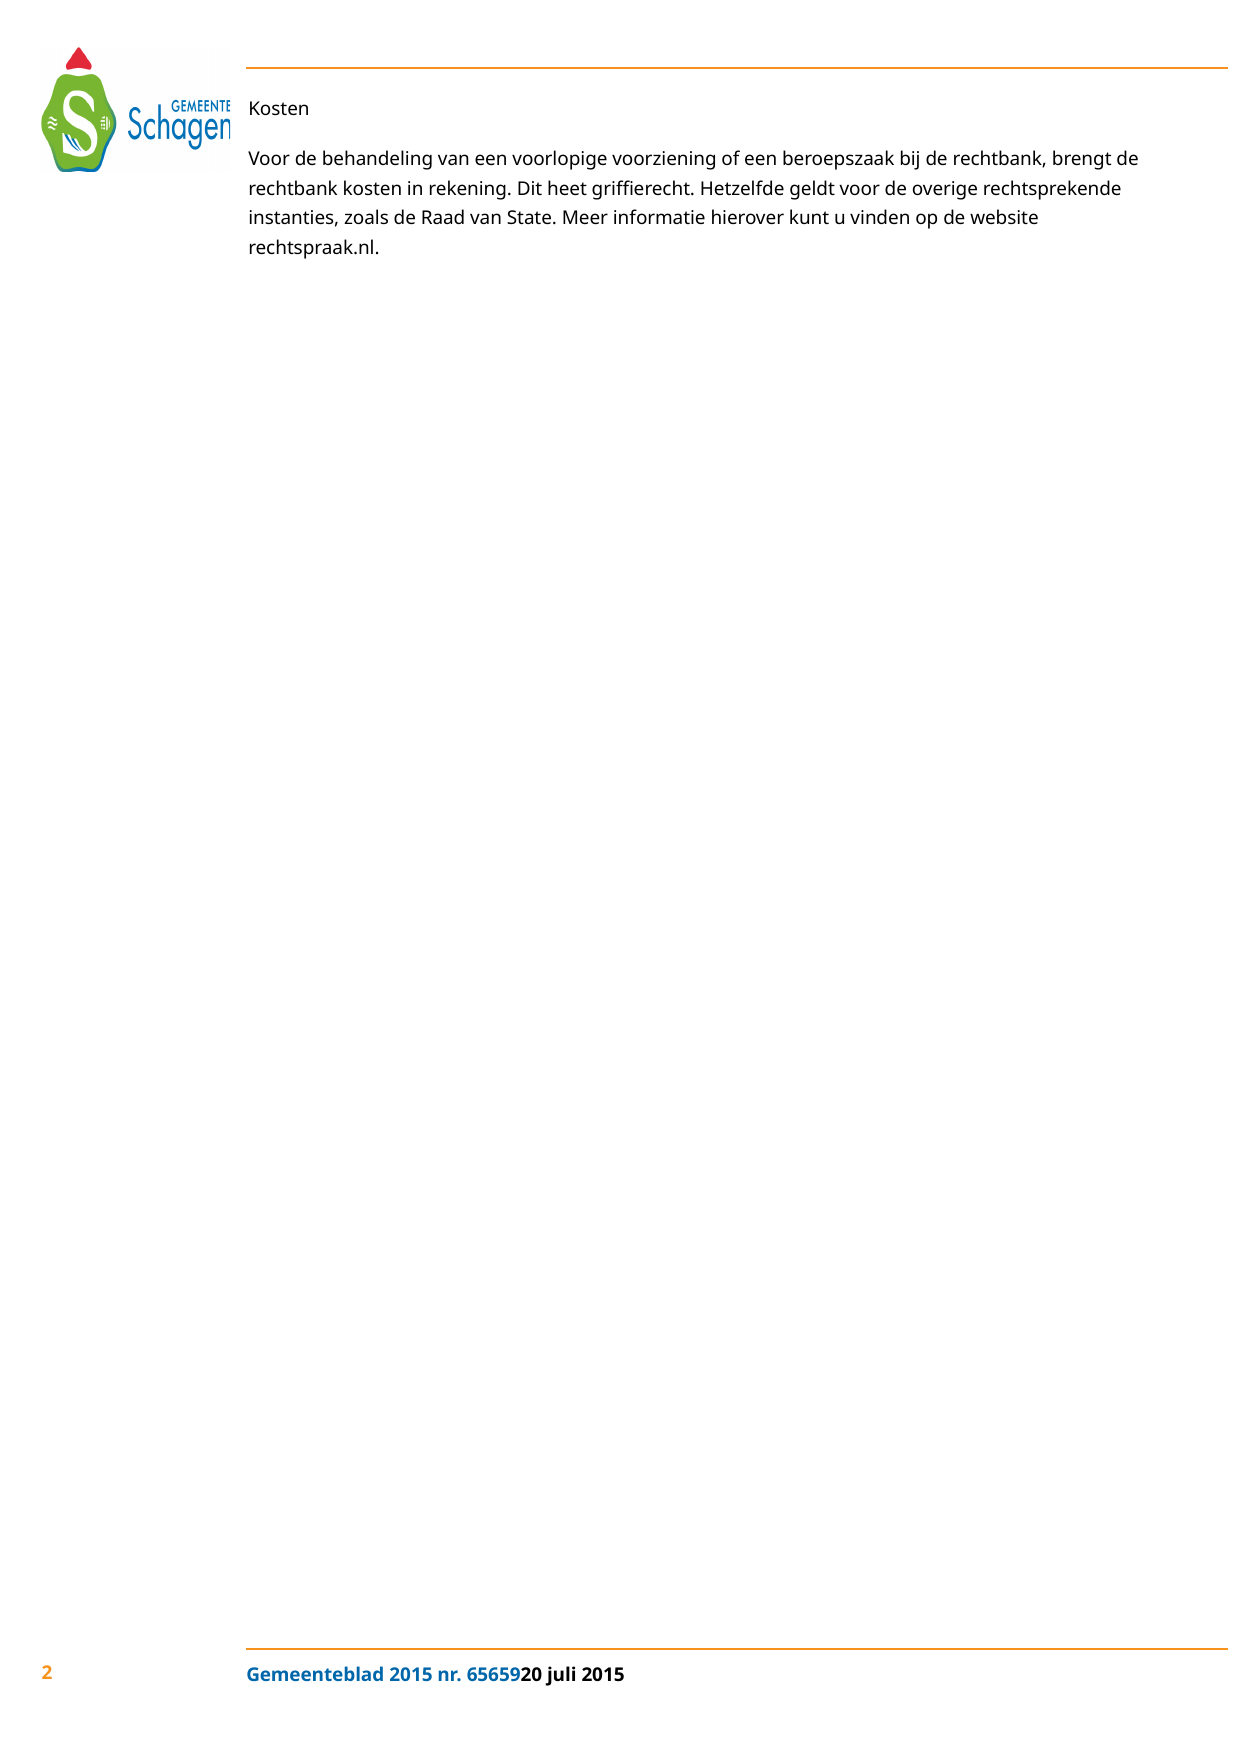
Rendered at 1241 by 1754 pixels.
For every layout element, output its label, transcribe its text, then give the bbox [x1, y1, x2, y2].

text Kosten [248, 95, 1152, 121]
picture [41, 47, 231, 172]
text Voor de behandeling van een voorlopige voorziening of een beroepszaak bij de rechtbank, brengt de rechtbank kosten in rekening. Dit heet griffierecht. Hetzelfde geldt voor de overige rechtsprekende instanties, zoals de Raad van State. Meer informatie hierover kunt u vinden op de website rechtspraak.nl. [248, 145, 1152, 260]
